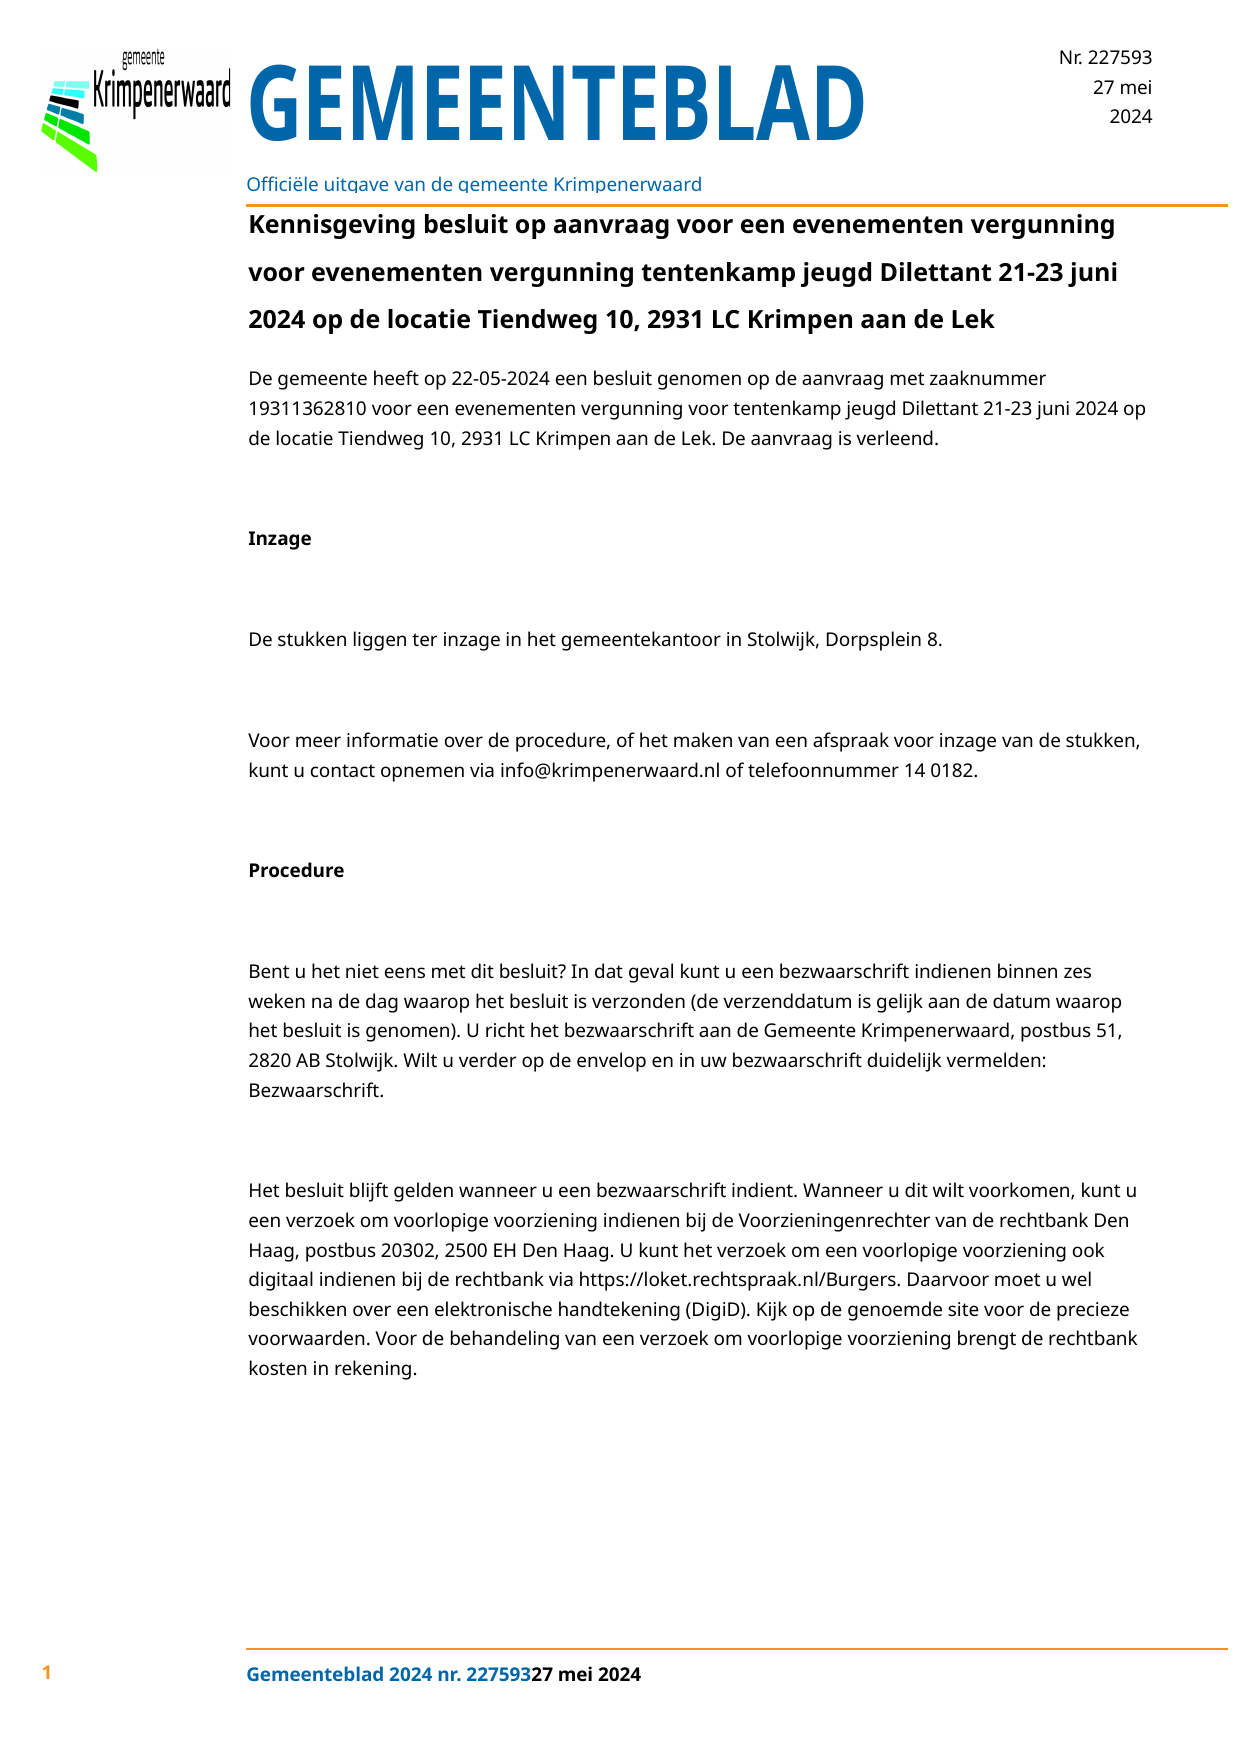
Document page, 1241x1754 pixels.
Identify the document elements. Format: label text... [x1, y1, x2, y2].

text Kennisgeving besluit op aanvraag voor een evenementen vergunning voor evenementen vergunning tentenkamp jeugd Dilettant 21-23 juni 2024 op de locatie Tiendweg 10, 2931 LC Krimpen aan de Lek [248, 207, 1152, 336]
text Voor meer informatie over de procedure, of het maken van een afspraak voor inzage van de stukken, kunt u contact opnemen via info@krimpenerwaard.nl of telefoonnummer 14 0182. [248, 727, 1152, 782]
picture [41, 47, 231, 172]
text De stukken liggen ter inzage in het gemeentekantoor in Stolwijk, Dorpsplein 8. [248, 626, 1152, 652]
text Het besluit blijft gelden wanneer u een bezwaarschrift indient. Wanneer u dit wilt voorkomen, kunt u een verzoek om voorlopige voorziening indienen bij de Voorzieningenrechter van de rechtbank Den Haag, postbus 20302, 2500 EH Den Haag. U kunt het verzoek om een voorlopige voorziening ook digitaal indienen bij de rechtbank via https://loket.rechtspraak.nl/Burgers. Daarvoor moet u wel beschikken over een elektronische handtekening (DigiD). Kijk op de genoemde site voor de precieze voorwaarden. Voor de behandeling van een verzoek om voorlopige voorziening brengt de rechtbank kosten in rekening. [248, 1178, 1152, 1381]
text Bent u het niet eens met dit besluit? In dat geval kunt u een bezwaarschrift indienen binnen zes weken na de dag waarop het besluit is verzonden (de verzenddatum is gelijk aan de datum waarop het besluit is genomen). U richt het bezwaarschrift aan de Gemeente Krimpenerwaard, postbus 51, 2820 AB Stolwijk. Wilt u verder op de envelop en in uw bezwaarschrift duidelijk vermelden: Bezwaarschrift. [248, 958, 1152, 1102]
text Procedure [248, 858, 1152, 883]
text De gemeente heeft op 22-05-2024 een besluit genomen op de aanvraag met zaaknummer 19311362810 voor een evenementen vergunning voor tentenkamp jeugd Dilettant 21-23 juni 2024 op de locatie Tiendweg 10, 2931 LC Krimpen aan de Lek. De aanvraag is verleend. [248, 366, 1152, 450]
text Inzage [248, 526, 1152, 551]
